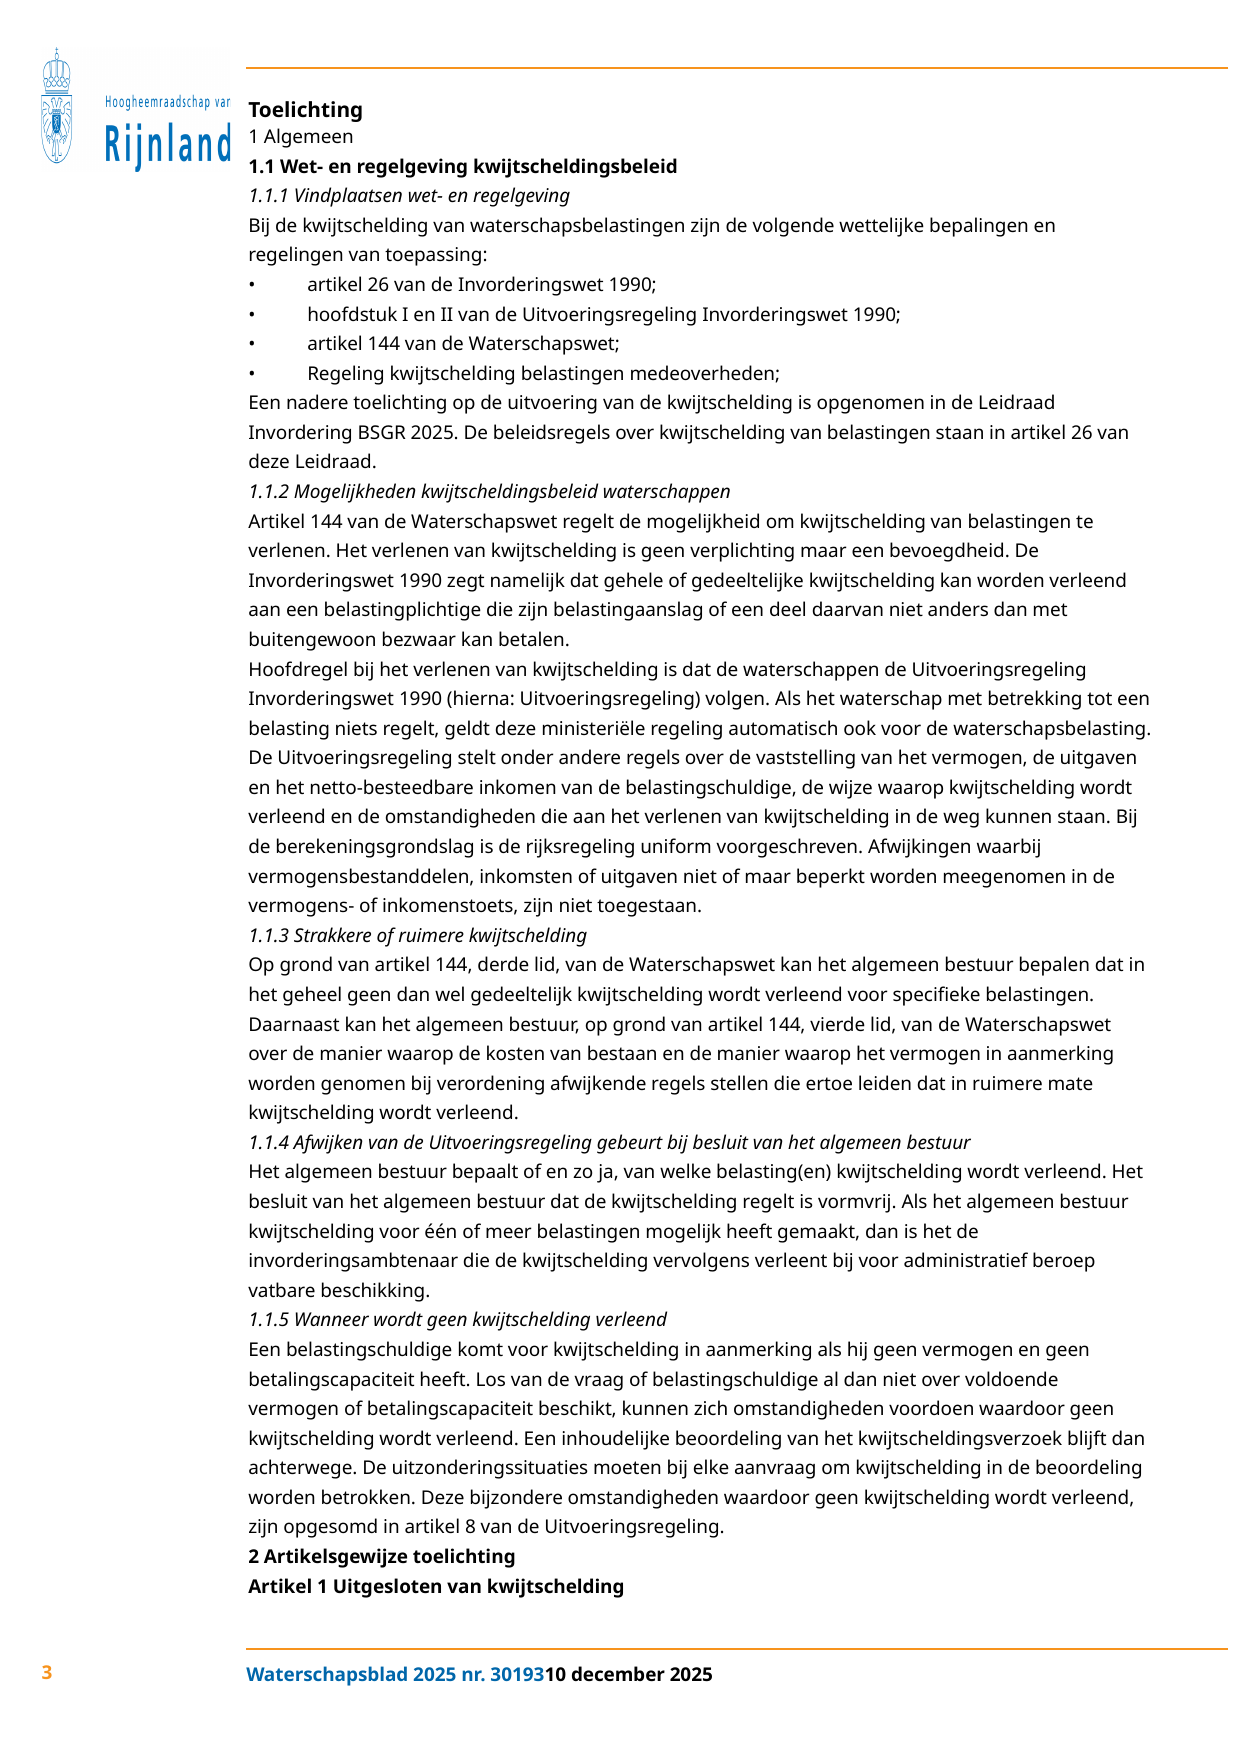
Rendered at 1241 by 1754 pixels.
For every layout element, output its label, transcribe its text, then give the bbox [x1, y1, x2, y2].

text Op grond van artikel 144, derde lid, van de Waterschapswet kan het algemeen bestuur bepalen dat in het geheel geen dan wel gedeeltelijk kwijtschelding wordt verleend voor specifieke belastingen. Daarnaast kan het algemeen bestuur, op grond van artikel 144, vierde lid, van de Waterschapswet over de manier waarop de kosten van bestaan en de manier waarop het vermogen in aanmerking worden genomen bij verordening afwijkende regels stellen die ertoe leiden dat in ruimere mate kwijtschelding wordt verleend. [248, 952, 1152, 1125]
text Bij de kwijtschelding van waterschapsbelastingen zijn de volgende wettelijke bepalingen en regelingen van toepassing: [248, 212, 1152, 267]
picture [41, 47, 231, 172]
list Regeling kwijtschelding belastingen medeoverheden; [248, 360, 1152, 386]
text 1.1.2 Mogelijkheden kwijtscheldingsbeleid waterschappen [248, 478, 1152, 504]
text 1.1 Wet- en regelgeving kwijtscheldingsbeleid [248, 153, 1152, 179]
list artikel 144 van de Waterschapswet; [248, 330, 1152, 356]
text Toelichting [248, 95, 1152, 123]
text 2 Artikelsgewijze toelichting [248, 1543, 1152, 1569]
text De Uitvoeringsregeling stelt onder andere regels over de vaststelling van het vermogen, de uitgaven en het netto-besteedbare inkomen van de belastingschuldige, de wijze waarop kwijtschelding wordt verleend en de omstandigheden die aan het verlenen van kwijtschelding in de weg kunnen staan. Bij de berekeningsgrondslag is de rijksregeling uniform voorgeschreven. Afwijkingen waarbij vermogensbestanddelen, inkomsten of uitgaven niet of maar beperkt worden meegenomen in de vermogens- of inkomenstoets, zijn niet toegestaan. [248, 744, 1152, 918]
text Hoofdregel bij het verlenen van kwijtschelding is dat de waterschappen de Uitvoeringsregeling Invorderingswet 1990 (hierna: Uitvoeringsregeling) volgen. Als het waterschap met betrekking tot een belasting niets regelt, geldt deze ministeriële regeling automatisch ook voor de waterschapsbelasting. [248, 656, 1152, 741]
text 1.1.4 Afwijken van de Uitvoeringsregeling gebeurt bij besluit van het algemeen bestuur [248, 1129, 1152, 1155]
text Een nadere toelichting op de uitvoering van de kwijtschelding is opgenomen in de Leidraad Invordering BSGR 2025. De beleidsregels over kwijtschelding van belastingen staan in artikel 26 van deze Leidraad. [248, 389, 1152, 474]
text 1.1.5 Wanneer wordt geen kwijtschelding verleend [248, 1307, 1152, 1332]
text 1 Algemeen [248, 123, 1152, 149]
list hoofdstuk I en II van de Uitvoeringsregeling Invorderingswet 1990; [248, 301, 1152, 327]
text Artikel 144 van de Waterschapswet regelt de mogelijkheid om kwijtschelding van belastingen te verlenen. Het verlenen van kwijtschelding is geen verplichting maar een bevoegdheid. De Invorderingswet 1990 zegt namelijk dat gehele of gedeeltelijke kwijtschelding kan worden verleend aan een belastingplichtige die zijn belastingaanslag of een deel daarvan niet anders dan met buitengewoon bezwaar kan betalen. [248, 508, 1152, 652]
text Het algemeen bestuur bepaalt of en zo ja, van welke belasting(en) kwijtschelding wordt verleend. Het besluit van het algemeen bestuur dat de kwijtschelding regelt is vormvrij. Als het algemeen bestuur kwijtschelding voor één of meer belastingen mogelijk heeft gemaakt, dan is het de invorderingsambtenaar die de kwijtschelding vervolgens verleent bij voor administratief beroep vatbare beschikking. [248, 1159, 1152, 1303]
text 1.1.1 Vindplaatsen wet- en regelgeving [248, 182, 1152, 208]
text 1.1.3 Strakkere of ruimere kwijtschelding [248, 922, 1152, 948]
text Een belastingschuldige komt voor kwijtschelding in aanmerking als hij geen vermogen en geen betalingscapaciteit heeft. Los van de vraag of belastingschuldige al dan niet over voldoende vermogen of betalingscapaciteit beschikt, kunnen zich omstandigheden voordoen waardoor geen kwijtschelding wordt verleend. Een inhoudelijke beoordeling van het kwijtscheldingsverzoek blijft dan achterwege. De uitzonderingssituaties moeten bij elke aanvraag om kwijtschelding in de beoordeling worden betrokken. Deze bijzondere omstandigheden waardoor geen kwijtschelding wordt verleend, zijn opgesomd in artikel 8 van de Uitvoeringsregeling. [248, 1336, 1152, 1539]
list artikel 26 van de Invorderingswet 1990; [248, 271, 1152, 297]
text Artikel 1 Uitgesloten van kwijtschelding [248, 1573, 1152, 1599]
